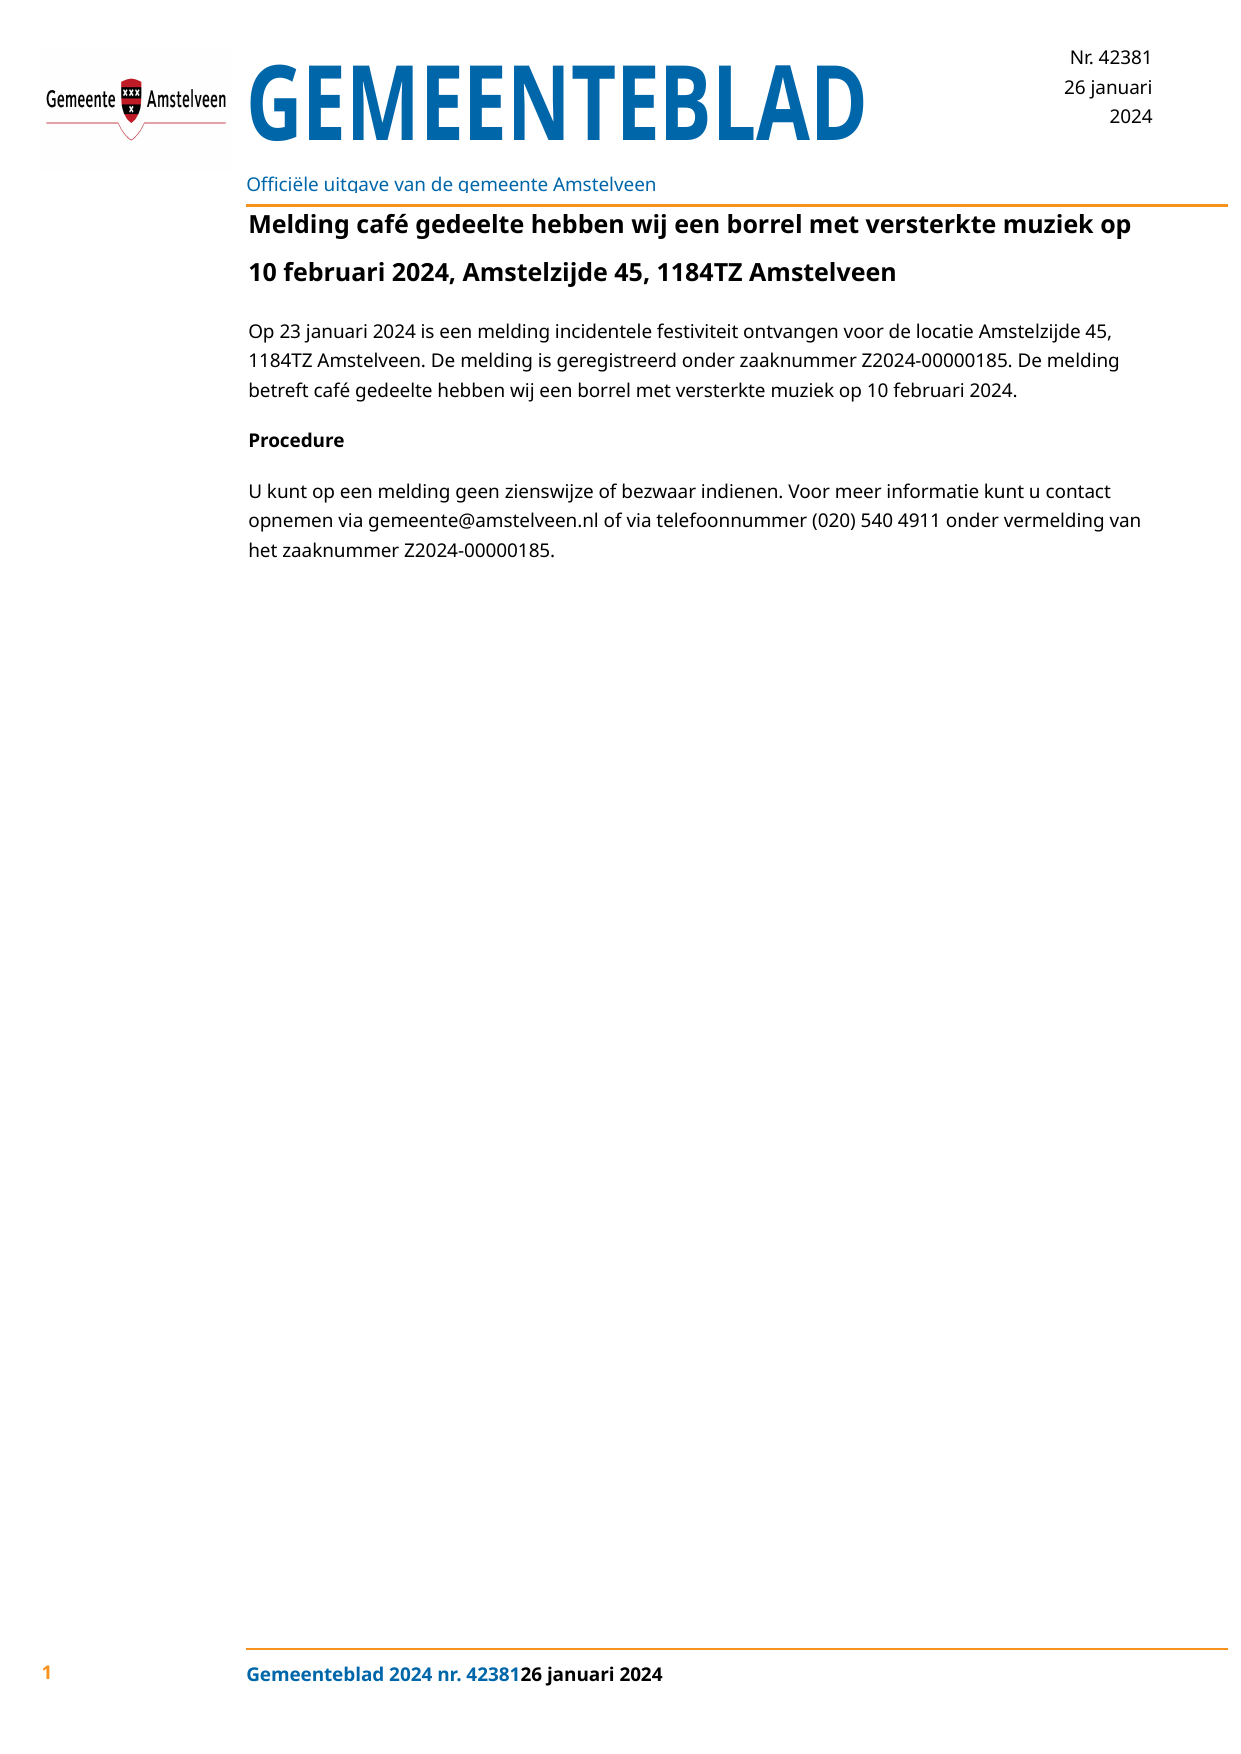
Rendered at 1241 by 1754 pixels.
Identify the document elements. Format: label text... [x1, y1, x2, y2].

picture [41, 47, 231, 172]
text Procedure [248, 427, 1152, 453]
text Melding café gedeelte hebben wij een borrel met versterkte muziek op 10 februari 2024, Amstelzijde 45, 1184TZ Amstelveen [248, 207, 1152, 288]
text Op 23 januari 2024 is een melding incidentele festiviteit ontvangen voor de locatie Amstelzijde 45, 1184TZ Amstelveen. De melding is geregistreerd onder zaaknummer Z2024-00000185. De melding betreft café gedeelte hebben wij een borrel met versterkte muziek op 10 februari 2024. [248, 318, 1152, 403]
text U kunt op een melding geen zienswijze of bezwaar indienen. Voor meer informatie kunt u contact opnemen via gemeente@amstelveen.nl of via telefoonnummer (020) 540 4911 onder vermelding van het zaaknummer Z2024-00000185. [248, 478, 1152, 563]
